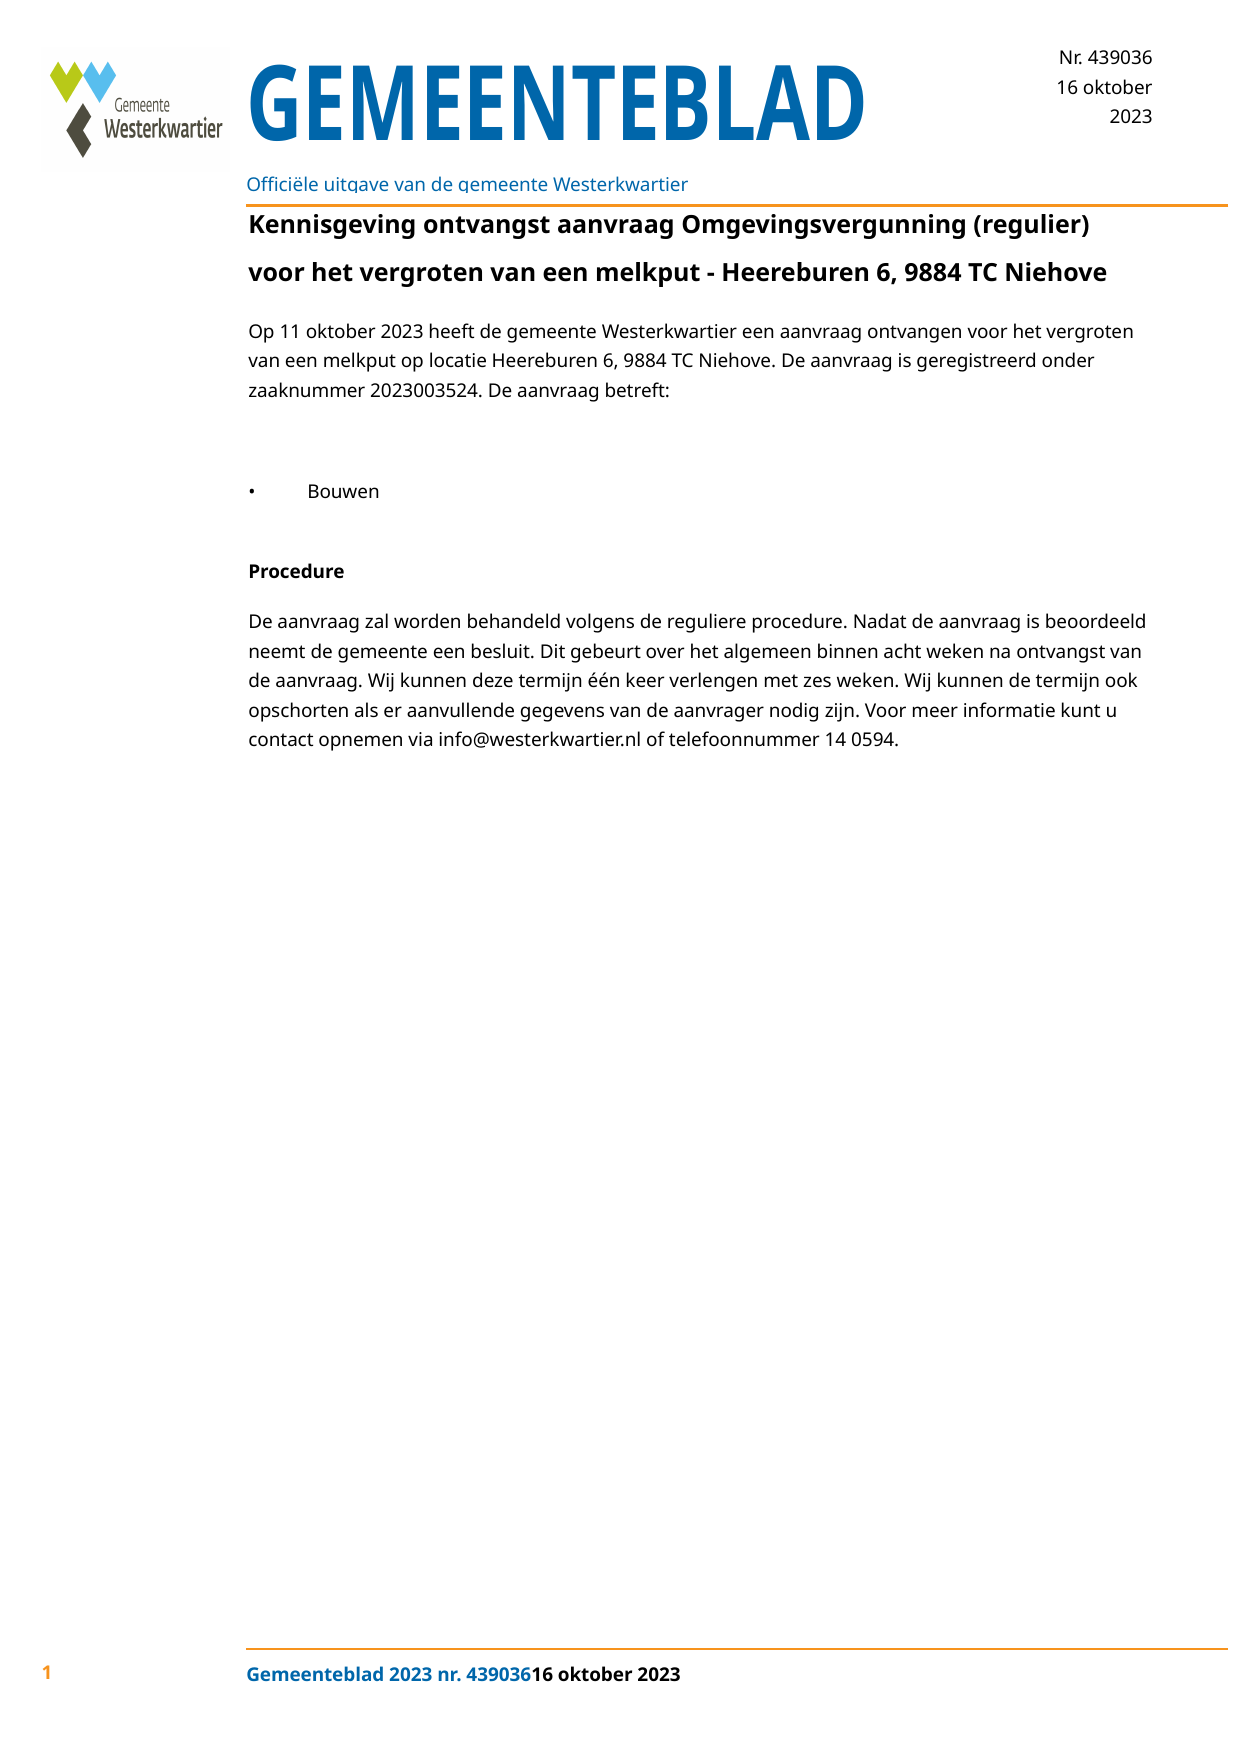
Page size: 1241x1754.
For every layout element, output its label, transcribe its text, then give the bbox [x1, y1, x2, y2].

text Op 11 oktober 2023 heeft de gemeente Westerkwartier een aanvraag ontvangen voor het vergroten van een melkput op locatie Heereburen 6, 9884 TC Niehove. De aanvraag is geregistreerd onder zaaknummer 2023003524. De aanvraag betreft: [248, 318, 1152, 403]
picture [41, 47, 231, 172]
text Kennisgeving ontvangst aanvraag Omgevingsvergunning (regulier) voor het vergroten van een melkput - Heereburen 6, 9884 TC Niehove [248, 207, 1152, 288]
list Bouwen [248, 478, 1152, 504]
text Procedure [248, 558, 1152, 584]
text De aanvraag zal worden behandeld volgens de reguliere procedure. Nadat de aanvraag is beoordeeld neemt de gemeente een besluit. Dit gebeurt over het algemeen binnen acht weken na ontvangst van de aanvraag. Wij kunnen deze termijn één keer verlengen met zes weken. Wij kunnen de termijn ook opschorten als er aanvullende gegevens van de aanvrager nodig zijn. Voor meer informatie kunt u contact opnemen via info@westerkwartier.nl of telefoonnummer 14 0594. [248, 608, 1152, 752]
